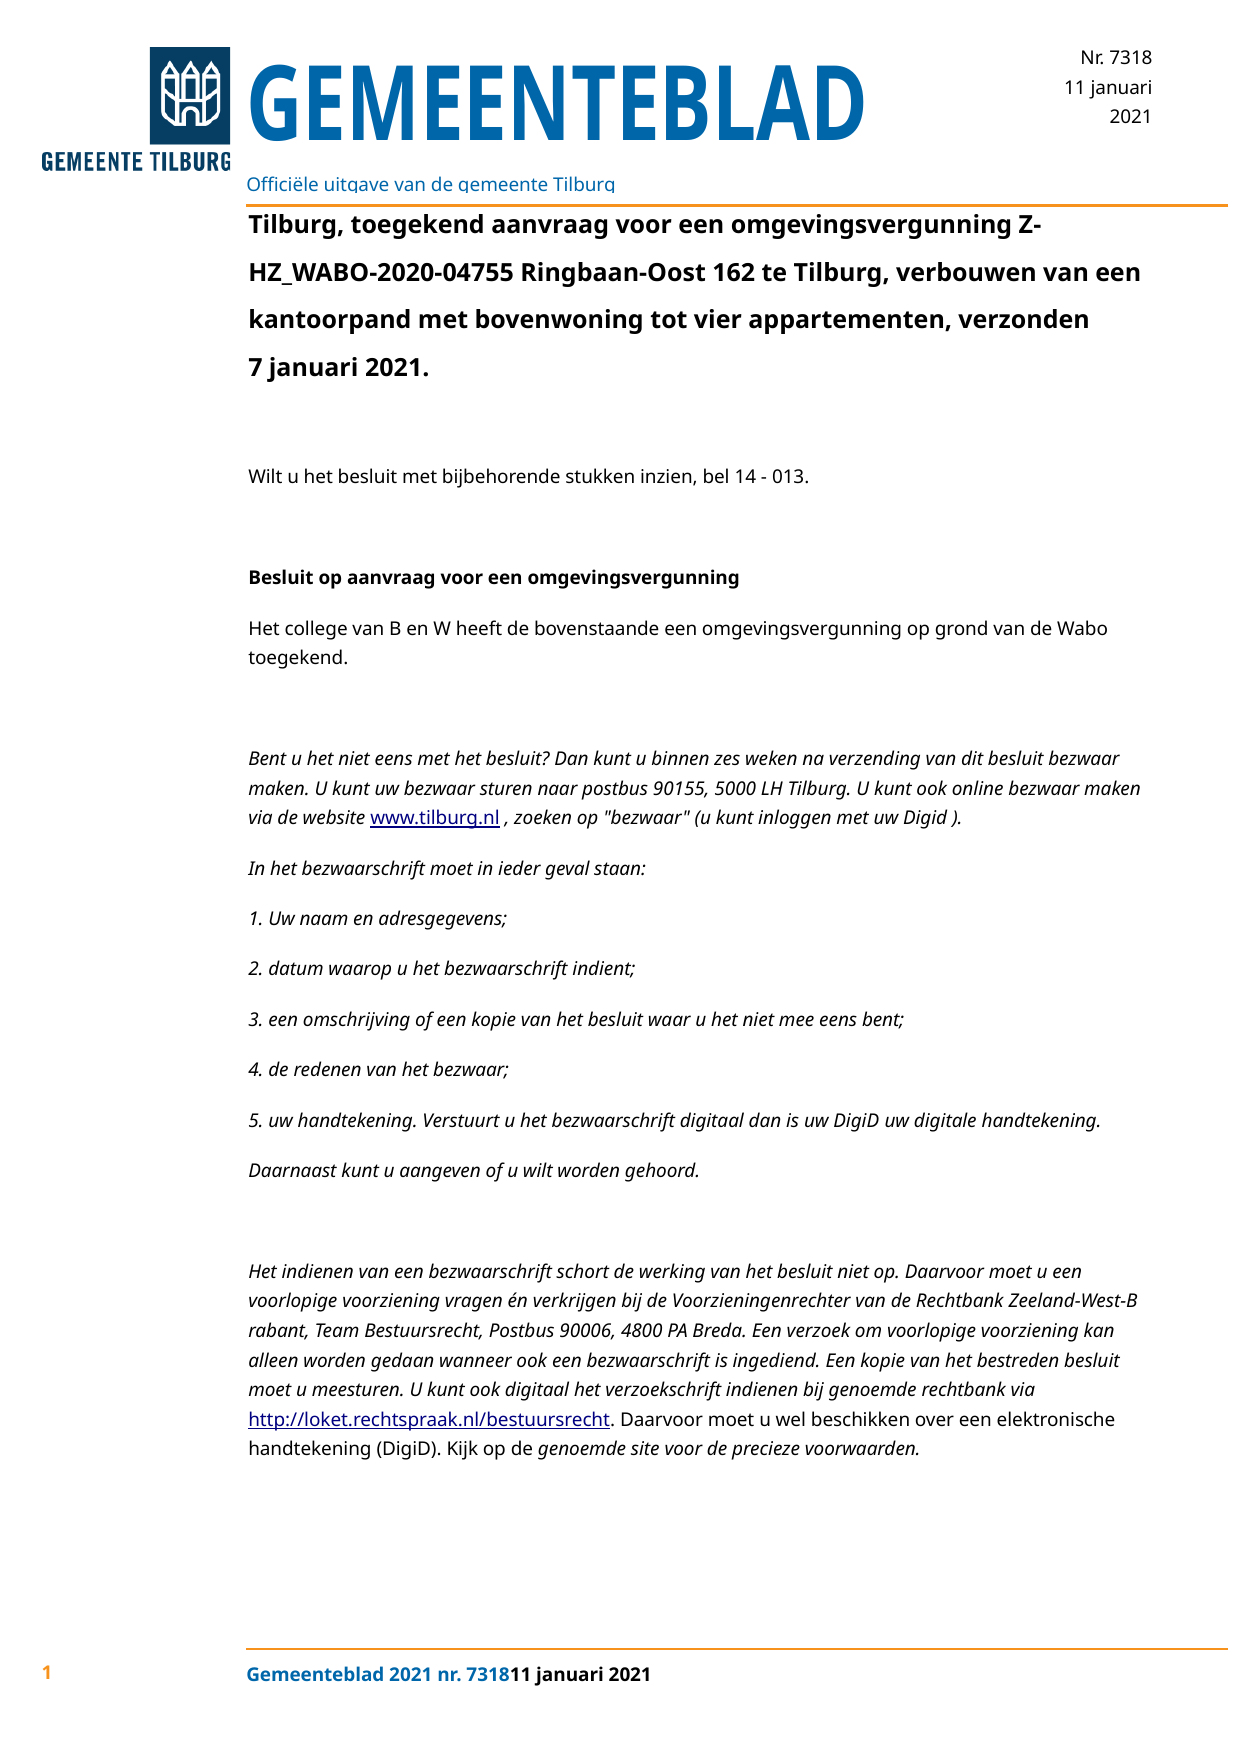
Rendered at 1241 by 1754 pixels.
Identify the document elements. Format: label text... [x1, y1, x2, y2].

text In het bezwaarschrift moet in ieder geval staan: [248, 855, 1152, 881]
text 5. uw handtekening. Verstuurt u het bezwaarschrift digitaal dan is uw DigiD uw digitale handtekening. [248, 1107, 1152, 1133]
picture [41, 47, 231, 172]
text Het indienen van een bezwaarschrift schort de werking van het besluit niet op. Daarvoor moet u een voorlopige voorziening vragen én verkrijgen bij de Voorzieningenrechter van de Rechtbank Zeeland-West-B rabant, Team Bestuursrecht, Postbus 90006, 4800 PA Breda. Een verzoek om voorlopige voorziening kan alleen worden gedaan wanneer ook een bezwaarschrift is ingediend. Een kopie van het bestreden besluit moet u meesturen. U kunt ook digitaal het verzoekschrift indienen bij genoemde rechtbank via http://loket.rechtspraak.nl/bestuursrecht. Daarvoor moet u wel beschikken over een elektronische handtekening (DigiD). Kijk op de genoemde site voor de precieze voorwaarden. [248, 1258, 1152, 1461]
text Besluit op aanvraag voor een omgevingsvergunning [248, 564, 1152, 590]
text 2. datum waarop u het bezwaarschrift indient; [248, 956, 1152, 981]
text 3. een omschrijving of een kopie van het besluit waar u het niet mee eens bent; [248, 1006, 1152, 1032]
text Tilburg, toegekend aanvraag voor een omgevingsvergunning Z-HZ_WABO-2020-04755 Ringbaan-Oost 162 te Tilburg, verbouwen van een kantoorpand met bovenwoning tot vier appartementen, verzonden 7 januari 2021. [248, 207, 1152, 384]
text Bent u het niet eens met het besluit? Dan kunt u binnen zes weken na verzending van dit besluit bezwaar maken. U kunt uw bezwaar sturen naar postbus 90155, 5000 LH Tilburg. U kunt ook online bezwaar maken via de website www.tilburg.nl , zoeken op "bezwaar" (u kunt inloggen met uw Digid ). [248, 745, 1152, 830]
text 1. Uw naam en adresgegevens; [248, 905, 1152, 931]
text Wilt u het besluit met bijbehorende stukken inzien, bel 14 - 013. [248, 463, 1152, 489]
text Daarnaast kunt u aangeven of u wilt worden gehoord. [248, 1157, 1152, 1183]
text 4. de redenen van het bezwaar; [248, 1056, 1152, 1082]
text Het college van B en W heeft de bovenstaande een omgevingsvergunning op grond van de Wabo toegekend. [248, 615, 1152, 670]
